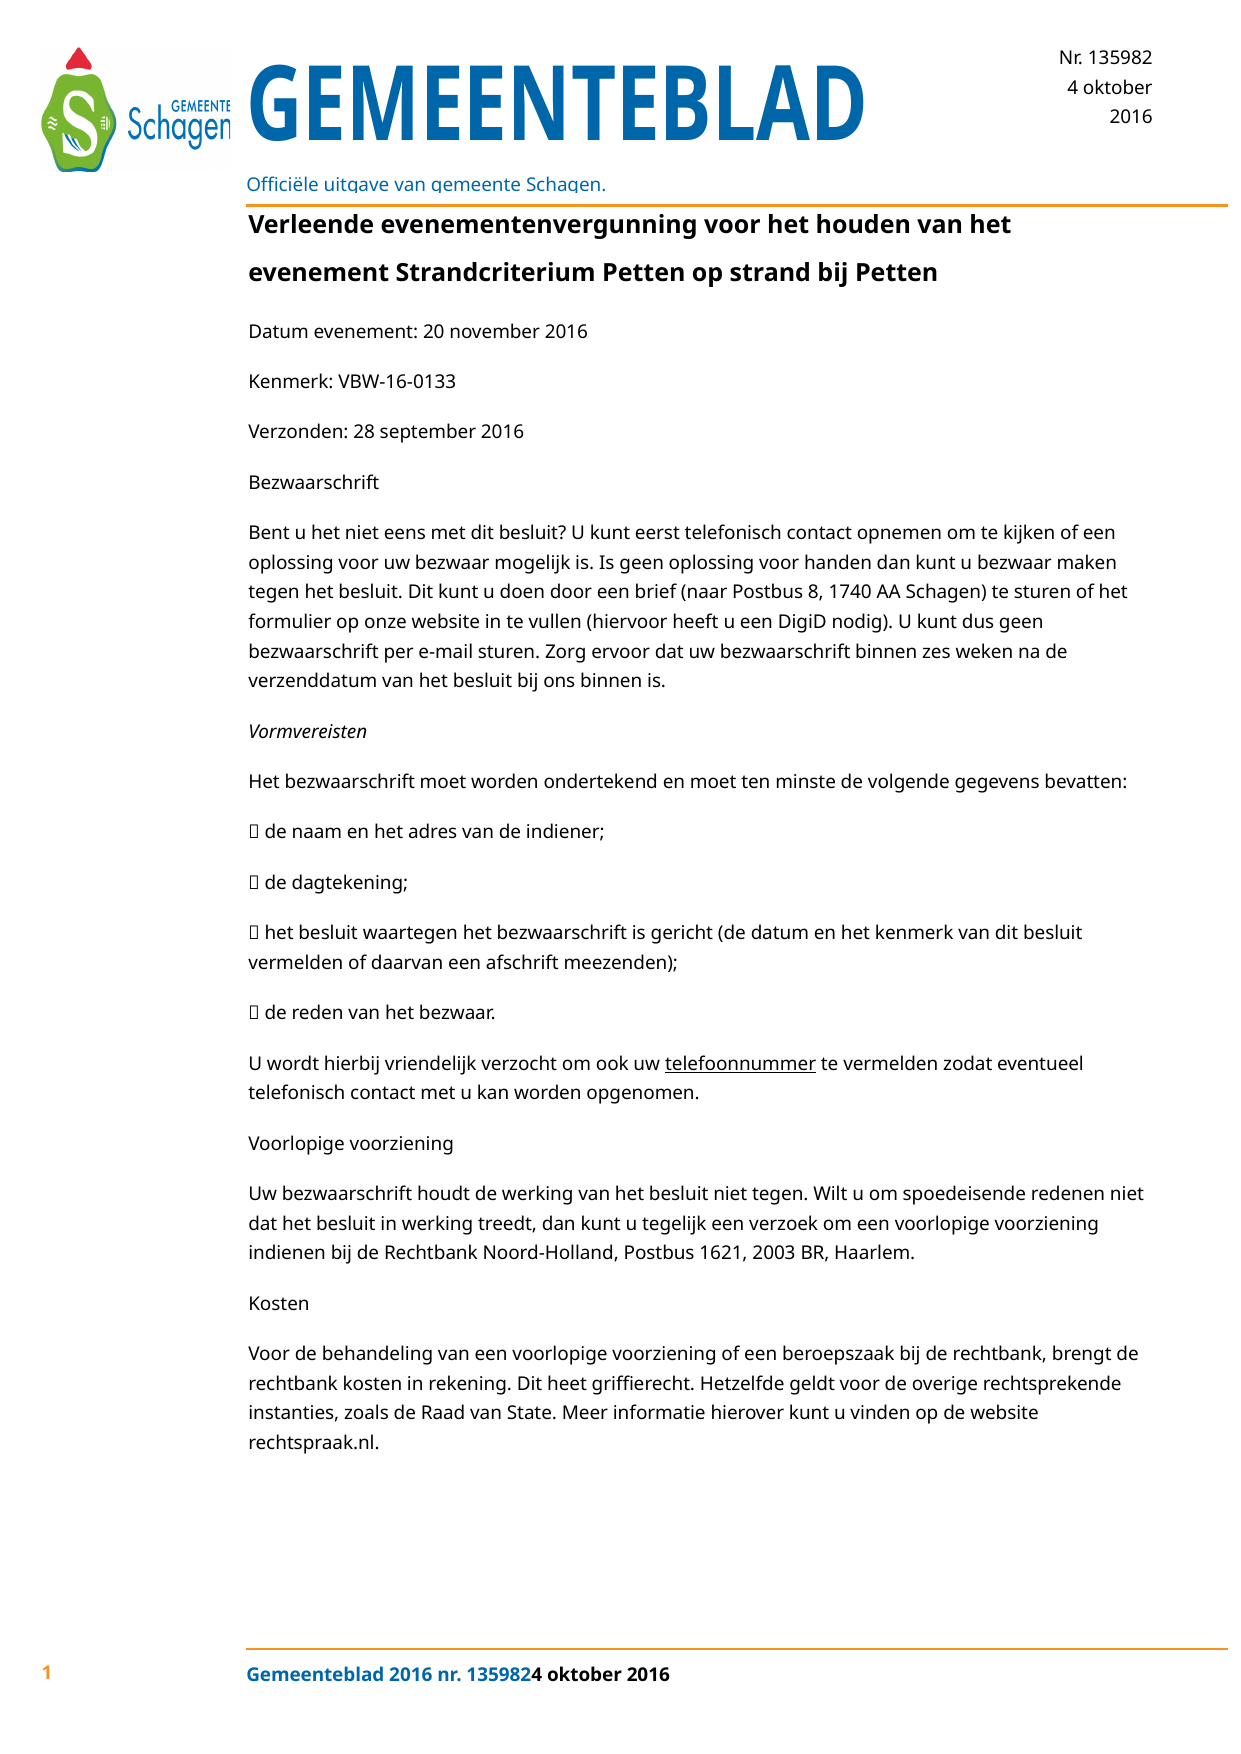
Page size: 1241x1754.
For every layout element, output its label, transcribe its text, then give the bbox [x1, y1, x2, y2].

text Verzonden: 28 september 2016 [248, 419, 1152, 444]
text  de naam en het adres van de indiener; [248, 819, 1152, 844]
text  de reden van het bezwaar. [248, 999, 1152, 1025]
text Verleende evenementenvergunning voor het houden van het evenement Strandcriterium Petten op strand bij Petten [248, 207, 1152, 288]
text Het bezwaarschrift moet worden ondertekend en moet ten minste de volgende gegevens bevatten: [248, 768, 1152, 794]
text Voorlopige voorziening [248, 1130, 1152, 1156]
text Kenmerk: VBW-16-0133 [248, 368, 1152, 394]
text  de dagtekening; [248, 869, 1152, 895]
text U wordt hierbij vriendelijk verzocht om ook uw telefoonnummer te vermelden zodat eventueel telefonisch contact met u kan worden opgenomen. [248, 1050, 1152, 1105]
text Kosten [248, 1290, 1152, 1316]
text Bezwaarschrift [248, 469, 1152, 495]
text  het besluit waartegen het bezwaarschrift is gericht (de datum en het kenmerk van dit besluit vermelden of daarvan een afschrift meezenden); [248, 919, 1152, 975]
text Uw bezwaarschrift houdt de werking van het besluit niet tegen. Wilt u om spoedeisende redenen niet dat het besluit in werking treedt, dan kunt u tegelijk een verzoek om een voorlopige voorziening indienen bij de Rechtbank Noord-Holland, Postbus 1621, 2003 BR, Haarlem. [248, 1180, 1152, 1265]
text Vormvereisten [248, 718, 1152, 744]
picture [41, 47, 231, 172]
text Bent u het niet eens met dit besluit? U kunt eerst telefonisch contact opnemen om te kijken of een oplossing voor uw bezwaar mogelijk is. Is geen oplossing voor handen dan kunt u bezwaar maken tegen het besluit. Dit kunt u doen door een brief (naar Postbus 8, 1740 AA Schagen) te sturen of het formulier op onze website in te vullen (hiervoor heeft u een DigiD nodig). U kunt dus geen bezwaarschrift per e-mail sturen. Zorg ervoor dat uw bezwaarschrift binnen zes weken na de verzenddatum van het besluit bij ons binnen is. [248, 519, 1152, 693]
text Voor de behandeling van een voorlopige voorziening of een beroepszaak bij de rechtbank, brengt de rechtbank kosten in rekening. Dit heet griffierecht. Hetzelfde geldt voor de overige rechtsprekende instanties, zoals de Raad van State. Meer informatie hierover kunt u vinden op de website rechtspraak.nl. [248, 1340, 1152, 1455]
text Datum evenement: 20 november 2016 [248, 318, 1152, 344]
